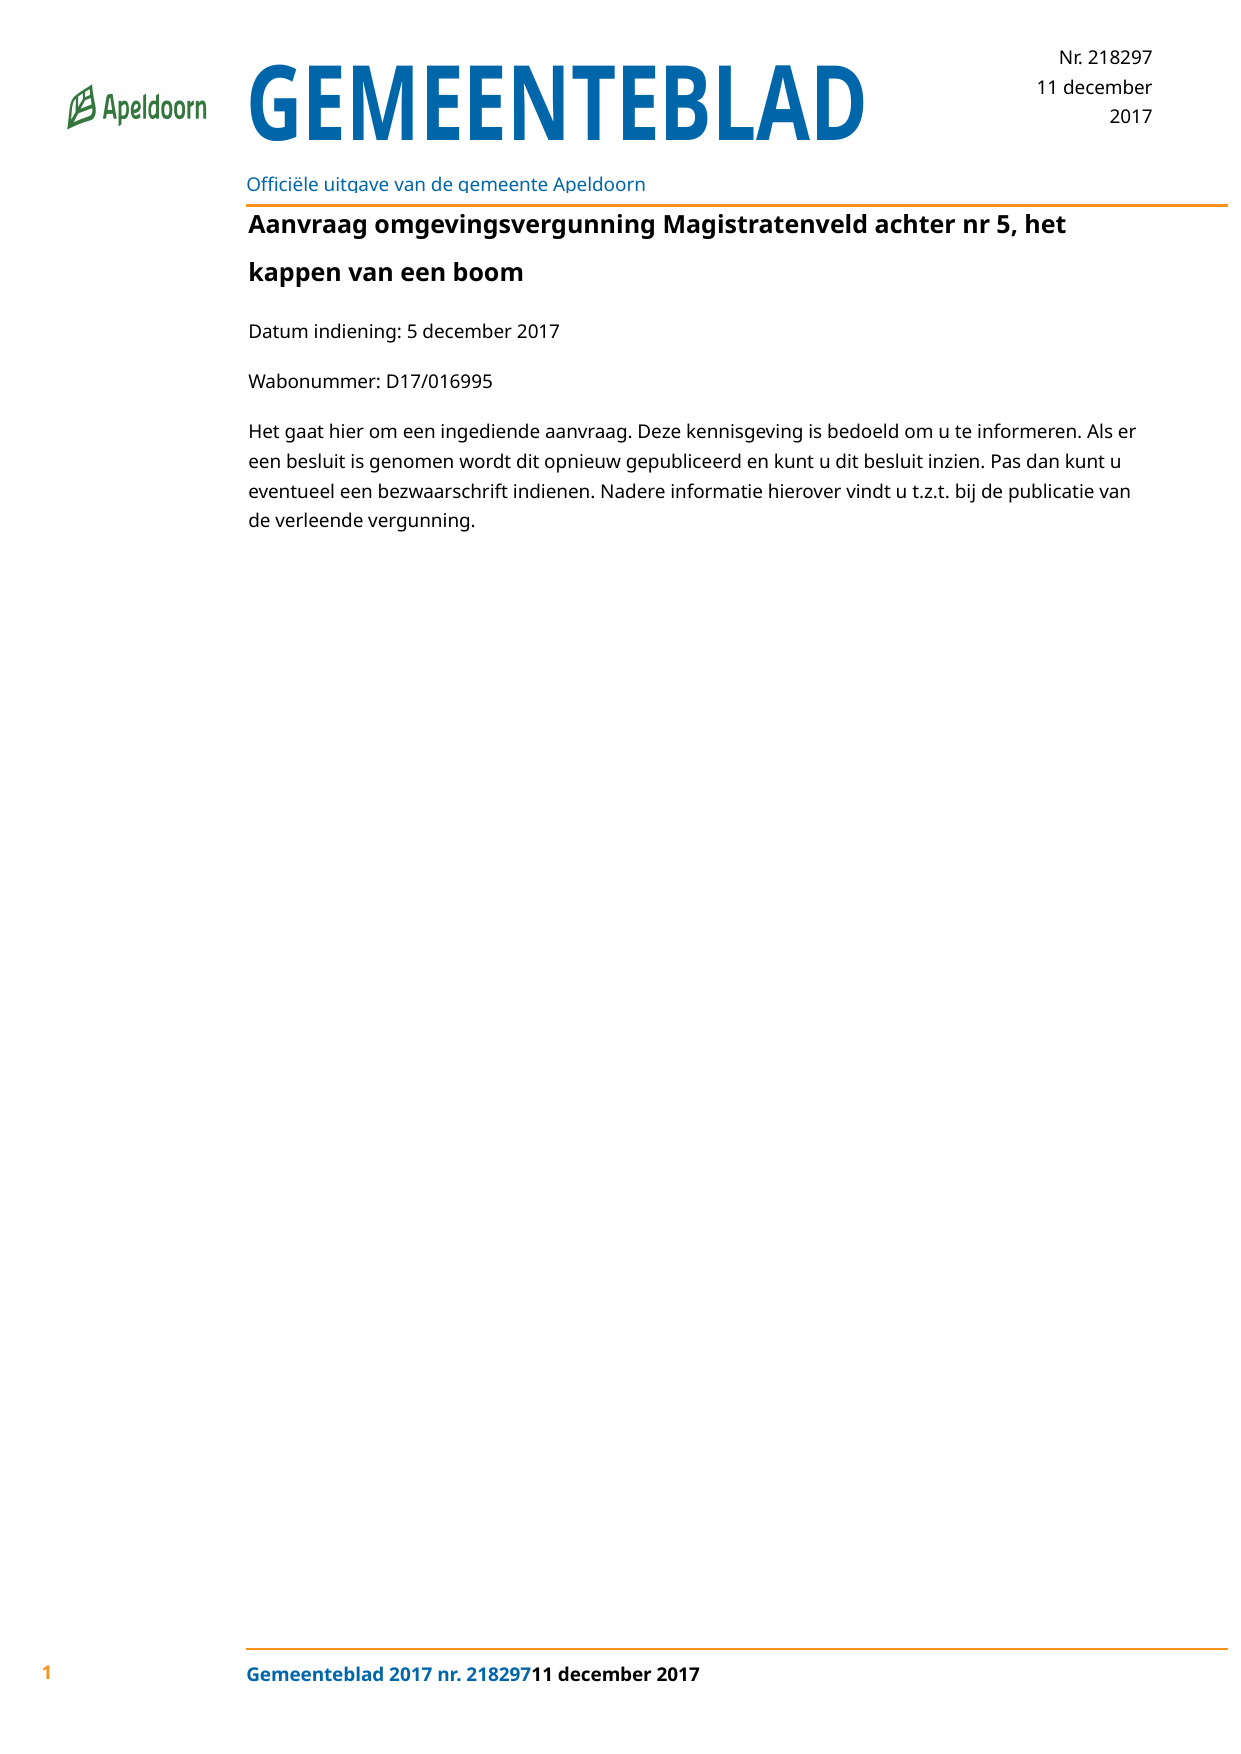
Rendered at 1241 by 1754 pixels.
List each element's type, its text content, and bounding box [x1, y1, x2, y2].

text Aanvraag omgevingsvergunning Magistratenveld achter nr 5, het kappen van een boom [248, 207, 1152, 288]
text Datum indiening: 5 december 2017 [248, 318, 1152, 344]
text Het gaat hier om een ingediende aanvraag. Deze kennisgeving is bedoeld om u te informeren. Als er een besluit is genomen wordt dit opnieuw gepubliceerd en kunt u dit besluit inzien. Pas dan kunt u eventueel een bezwaarschrift indienen. Nadere informatie hierover vindt u t.z.t. bij de publicatie van de verleende vergunning. [248, 419, 1152, 533]
picture [41, 47, 231, 172]
text Wabonummer: D17/016995 [248, 368, 1152, 394]
